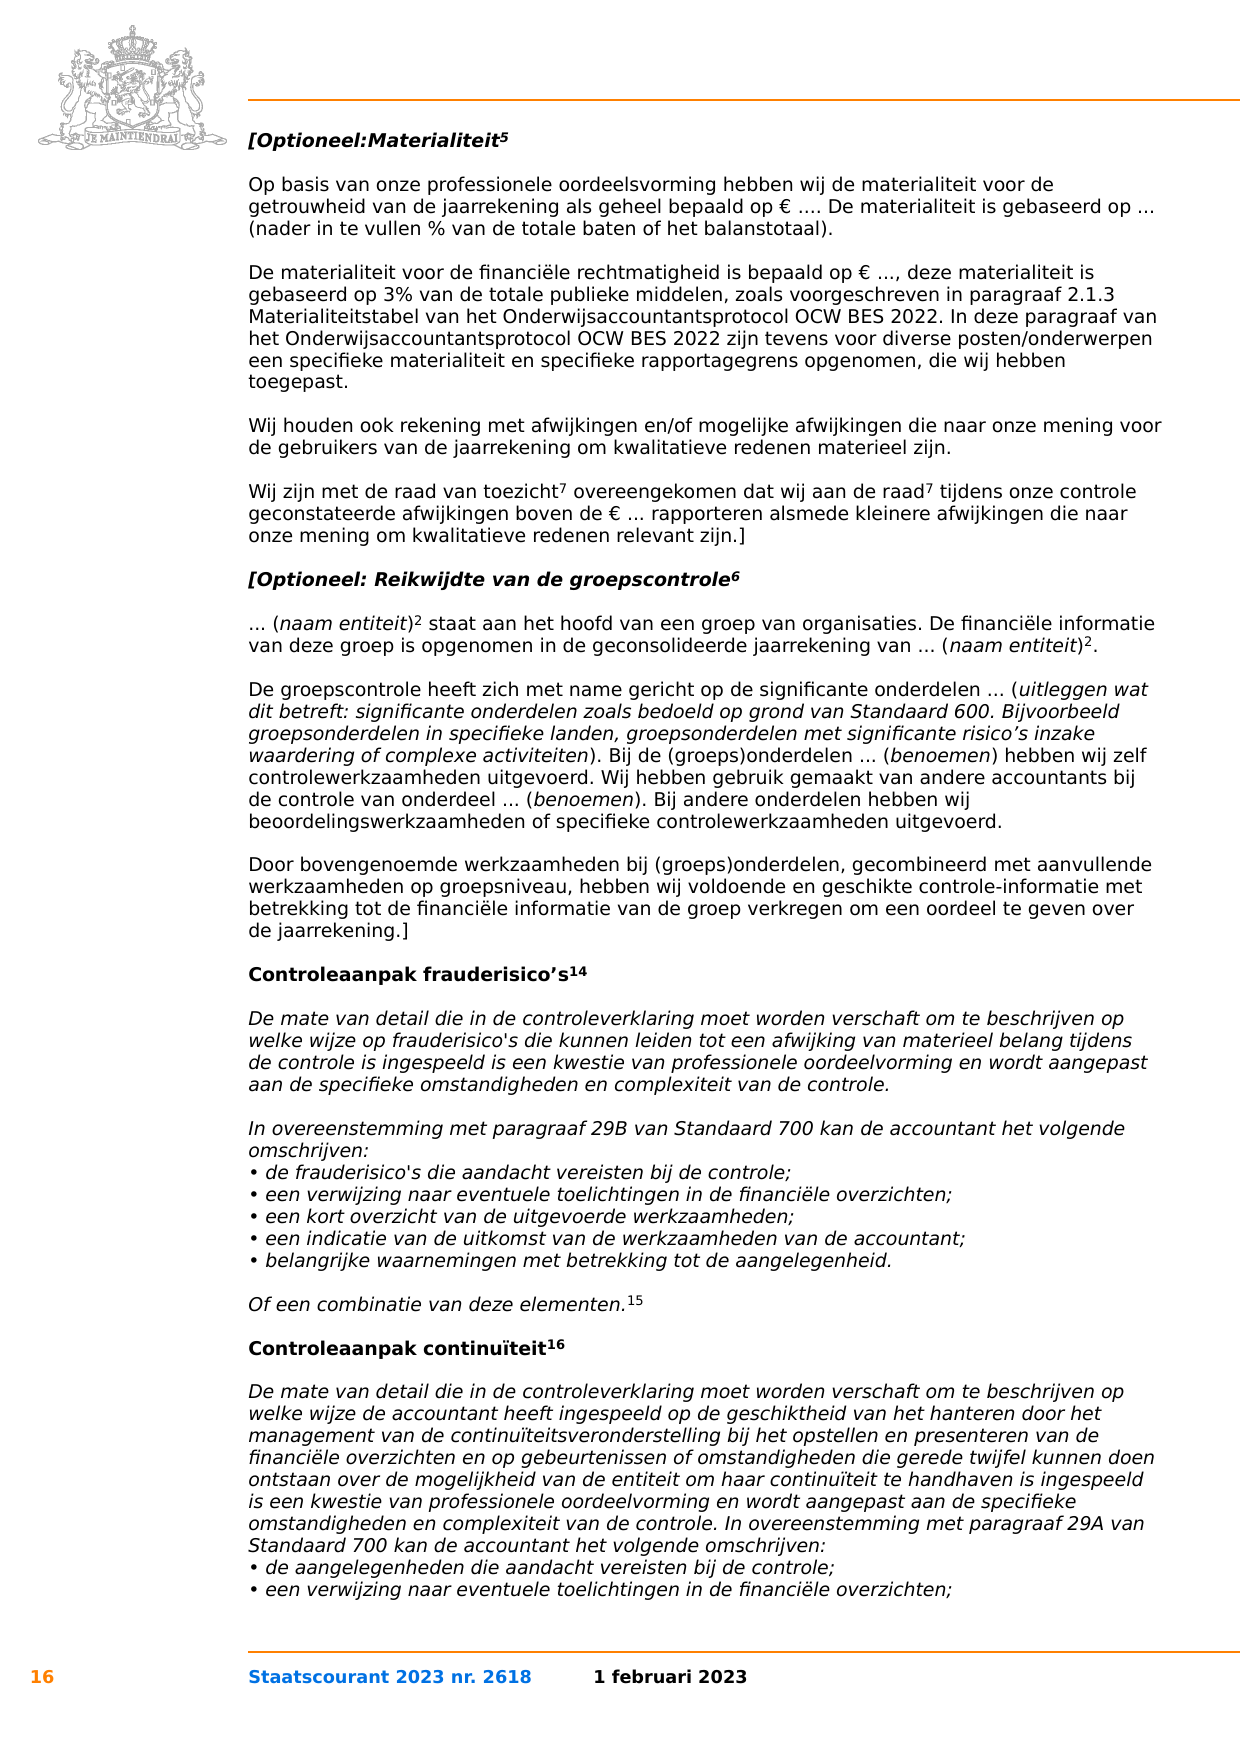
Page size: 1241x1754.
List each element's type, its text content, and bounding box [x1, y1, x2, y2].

text Of een combinatie van deze elementen.15 [248, 1293, 1163, 1316]
text • een verwijzing naar eventuele toelichtingen in de financiële overzichten; [248, 1184, 1163, 1206]
text De groepscontrole heeft zich met name gericht op de significante onderdelen ... (uitleggen wat dit betreft: significante onderdelen zoals bedoeld op grond van Standaard 600. Bijvoorbeeld groepsonderdelen in specifieke landen, groepsonderdelen met significante risico’s inzake waardering of complexe activiteiten). Bij de (groeps)onderdelen ... (benoemen) hebben wij zelf controlewerkzaamheden uitgevoerd. Wij hebben gebruik gemaakt van andere accountants bij de controle van onderdeel ... (benoemen). Bij andere onderdelen hebben wij beoordelingswerkzaamheden of specifieke controlewerkzaamheden uitgevoerd. [248, 679, 1163, 832]
subtitle Controleaanpak continuïteit16 [248, 1337, 1163, 1359]
text In overeenstemming met paragraaf 29B van Standaard 700 kan de accountant het volgende omschrijven: [248, 1118, 1163, 1162]
text Op basis van onze professionele oordeelsvorming hebben wij de materialiteit voor de getrouwheid van de jaarrekening als geheel bepaald op € .... De materialiteit is gebaseerd op ...(nader in te vullen % van de totale baten of het balanstotaal). [248, 174, 1163, 240]
text De materialiteit voor de financiële rechtmatigheid is bepaald op € ..., deze materialiteit is gebaseerd op 3% van de totale publieke middelen, zoals voorgeschreven in paragraaf 2.1.3 Materialiteitstabel van het Onderwijsaccountantsprotocol OCW BES 2022. In deze paragraaf van het Onderwijsaccountantsprotocol OCW BES 2022 zijn tevens voor diverse posten/onderwerpen een specifieke materialiteit en specifieke rapportagegrens opgenomen, die wij hebben toegepast. [248, 262, 1163, 393]
text • een verwijzing naar eventuele toelichtingen in de financiële overzichten; [248, 1579, 1163, 1601]
picture [38, 25, 227, 150]
text • de frauderisico's die aandacht vereisten bij de controle; [248, 1162, 1163, 1184]
subtitle [Optioneel: Reikwijdte van de groepscontrole6 [248, 569, 1163, 591]
subtitle Controleaanpak frauderisico’s14 [248, 964, 1163, 986]
text • belangrijke waarnemingen met betrekking tot de aangelegenheid. [248, 1250, 1163, 1272]
text De mate van detail die in de controleverklaring moet worden verschaft om te beschrijven op welke wijze op frauderisico's die kunnen leiden tot een afwijking van materieel belang tijdens de controle is ingespeeld is een kwestie van professionele oordeelvorming en wordt aangepast aan de specifieke omstandigheden en complexiteit van de controle. [248, 1008, 1163, 1096]
text De mate van detail die in de controleverklaring moet worden verschaft om te beschrijven op welke wijze de accountant heeft ingespeeld op de geschiktheid van het hanteren door het management van de continuïteitsveronderstelling bij het opstellen en presenteren van de financiële overzichten en op gebeurtenissen of omstandigheden die gerede twijfel kunnen doen ontstaan over de mogelijkheid van de entiteit om haar continuïteit te handhaven is ingespeeld is een kwestie van professionele oordeelvorming en wordt aangepast aan de specifieke omstandigheden en complexiteit van de controle. In overeenstemming met paragraaf 29A van Standaard 700 kan de accountant het volgende omschrijven: [248, 1381, 1163, 1557]
text Wij houden ook rekening met afwijkingen en/of mogelijke afwijkingen die naar onze mening voor de gebruikers van de jaarrekening om kwalitatieve redenen materieel zijn. [248, 415, 1163, 459]
text ... (naam entiteit)2 staat aan het hoofd van een groep van organisaties. De financiële informatie van deze groep is opgenomen in de geconsolideerde jaarrekening van ... (naam entiteit)2. [248, 613, 1163, 657]
text Wij zijn met de raad van toezicht7 overeengekomen dat wij aan de raad7 tijdens onze controle geconstateerde afwijkingen boven de € ... rapporteren alsmede kleinere afwijkingen die naar onze mening om kwalitatieve redenen relevant zijn.] [248, 481, 1163, 547]
text • een kort overzicht van de uitgevoerde werkzaamheden; [248, 1206, 1163, 1228]
text • de aangelegenheden die aandacht vereisten bij de controle; [248, 1557, 1163, 1579]
text Door bovengenoemde werkzaamheden bij (groeps)onderdelen, gecombineerd met aanvullende werkzaamheden op groepsniveau, hebben wij voldoende en geschikte controle-informatie met betrekking tot de financiële informatie van de groep verkregen om een oordeel te geven over de jaarrekening.] [248, 854, 1163, 942]
text • een indicatie van de uitkomst van de werkzaamheden van de accountant; [248, 1228, 1163, 1250]
subtitle [Optioneel:Materialiteit5 [248, 130, 1163, 152]
